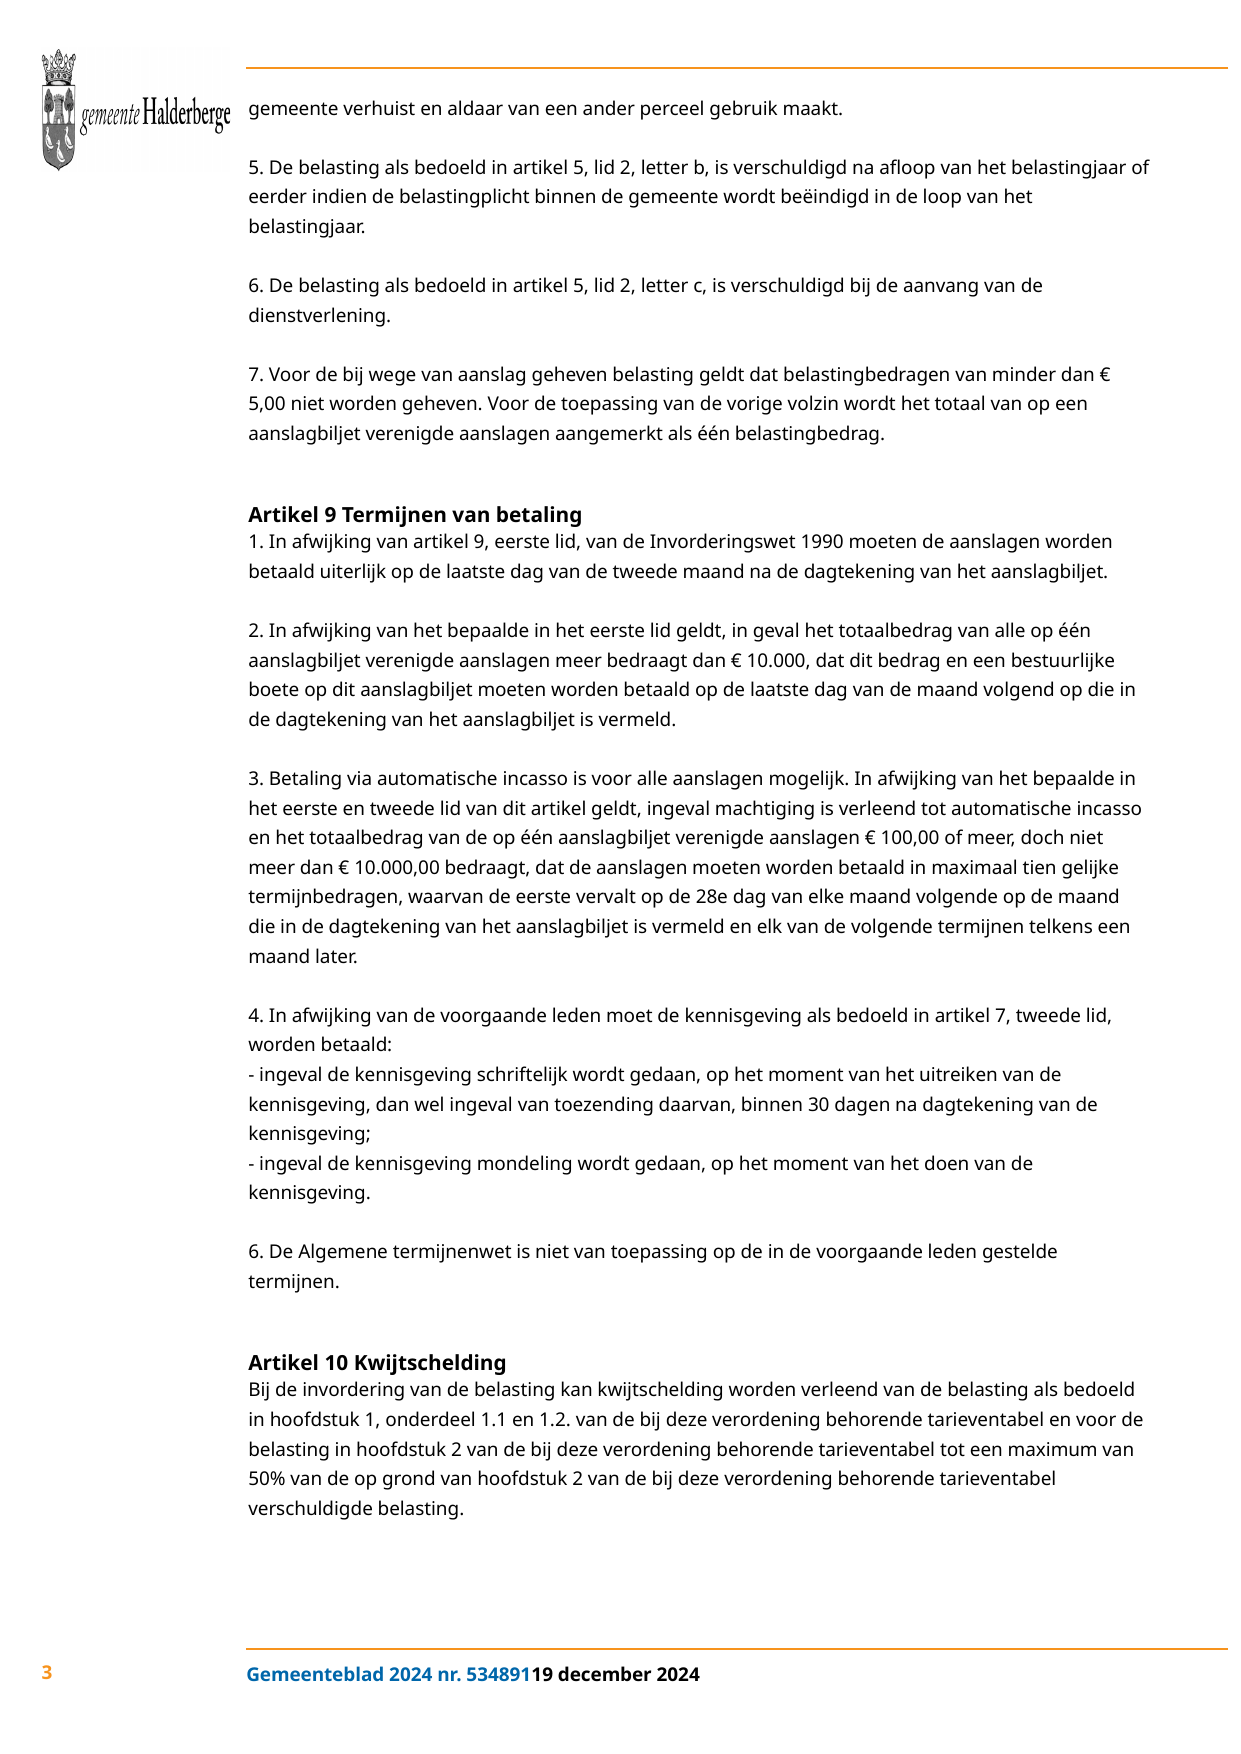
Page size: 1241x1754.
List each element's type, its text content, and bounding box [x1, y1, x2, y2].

text Artikel 9 Termijnen van betaling [248, 500, 1152, 529]
text - ingeval de kennisgeving schriftelijk wordt gedaan, op het moment van het uitreiken van de [248, 1061, 1152, 1087]
text 1. In afwijking van artikel 9, eerste lid, van de Invorderingswet 1990 moeten de aanslagen worden betaald uiterlijk op de laatste dag van de tweede maand na de dagtekening van het aanslagbiljet. [248, 529, 1152, 584]
text kennisgeving. [248, 1179, 1152, 1205]
text - ingeval de kennisgeving mondeling wordt gedaan, op het moment van het doen van de [248, 1150, 1152, 1176]
text 6. De belasting als bedoeld in artikel 5, lid 2, letter c, is verschuldigd bij de aanvang van de dienstverlening. [248, 272, 1152, 328]
text 3. Betaling via automatische incasso is voor alle aanslagen mogelijk. In afwijking van het bepaalde in het eerste en tweede lid van dit artikel geldt, ingeval machtiging is verleend tot automatische incasso en het totaalbedrag van de op één aanslagbiljet verenigde aanslagen € 100,00 of meer, doch niet meer dan € 10.000,00 bedraagt, dat de aanslagen moeten worden betaald in maximaal tien gelijke termijnbedragen, waarvan de eerste vervalt op de 28e dag van elke maand volgende op de maand die in de dagtekening van het aanslagbiljet is vermeld en elk van de volgende termijnen telkens een maand later. [248, 765, 1152, 968]
text 6. De Algemene termijnenwet is niet van toepassing op de in de voorgaande leden gestelde termijnen. [248, 1239, 1152, 1294]
text 5. De belasting als bedoeld in artikel 5, lid 2, letter b, is verschuldigd na afloop van het belastingjaar of eerder indien de belastingplicht binnen de gemeente wordt beëindigd in de loop van het belastingjaar. [248, 154, 1152, 239]
text kennisgeving; [248, 1120, 1152, 1146]
text 7. Voor de bij wege van aanslag geheven belasting geldt dat belastingbedragen van minder dan € 5,00 niet worden geheven. Voor de toepassing van de vorige volzin wordt het totaal van op een aanslagbiljet verenigde aanslagen aangemerkt als één belastingbedrag. [248, 361, 1152, 446]
text Artikel 10 Kwijtschelding [248, 1348, 1152, 1377]
picture [41, 47, 231, 172]
text Bij de invordering van de belasting kan kwijtschelding worden verleend van de belasting als bedoeld in hoofdstuk 1, onderdeel 1.1 en 1.2. van de bij deze verordening behorende tarieventabel en voor de belasting in hoofdstuk 2 van de bij deze verordening behorende tarieventabel tot een maximum van 50% van de op grond van hoofdstuk 2 van de bij deze verordening behorende tarieventabel verschuldigde belasting. [248, 1377, 1152, 1521]
text kennisgeving, dan wel ingeval van toezending daarvan, binnen 30 dagen na dagtekening van de [248, 1091, 1152, 1116]
text 4. In afwijking van de voorgaande leden moet de kennisgeving als bedoeld in artikel 7, tweede lid, worden betaald: [248, 1002, 1152, 1057]
text gemeente verhuist en aldaar van een ander perceel gebruik maakt. [248, 95, 1152, 121]
text 2. In afwijking van het bepaalde in het eerste lid geldt, in geval het totaalbedrag van alle op één aanslagbiljet verenigde aanslagen meer bedraagt dan € 10.000, dat dit bedrag en een bestuurlijke boete op dit aanslagbiljet moeten worden betaald op de laatste dag van de maand volgend op die in de dagtekening van het aanslagbiljet is vermeld. [248, 617, 1152, 732]
